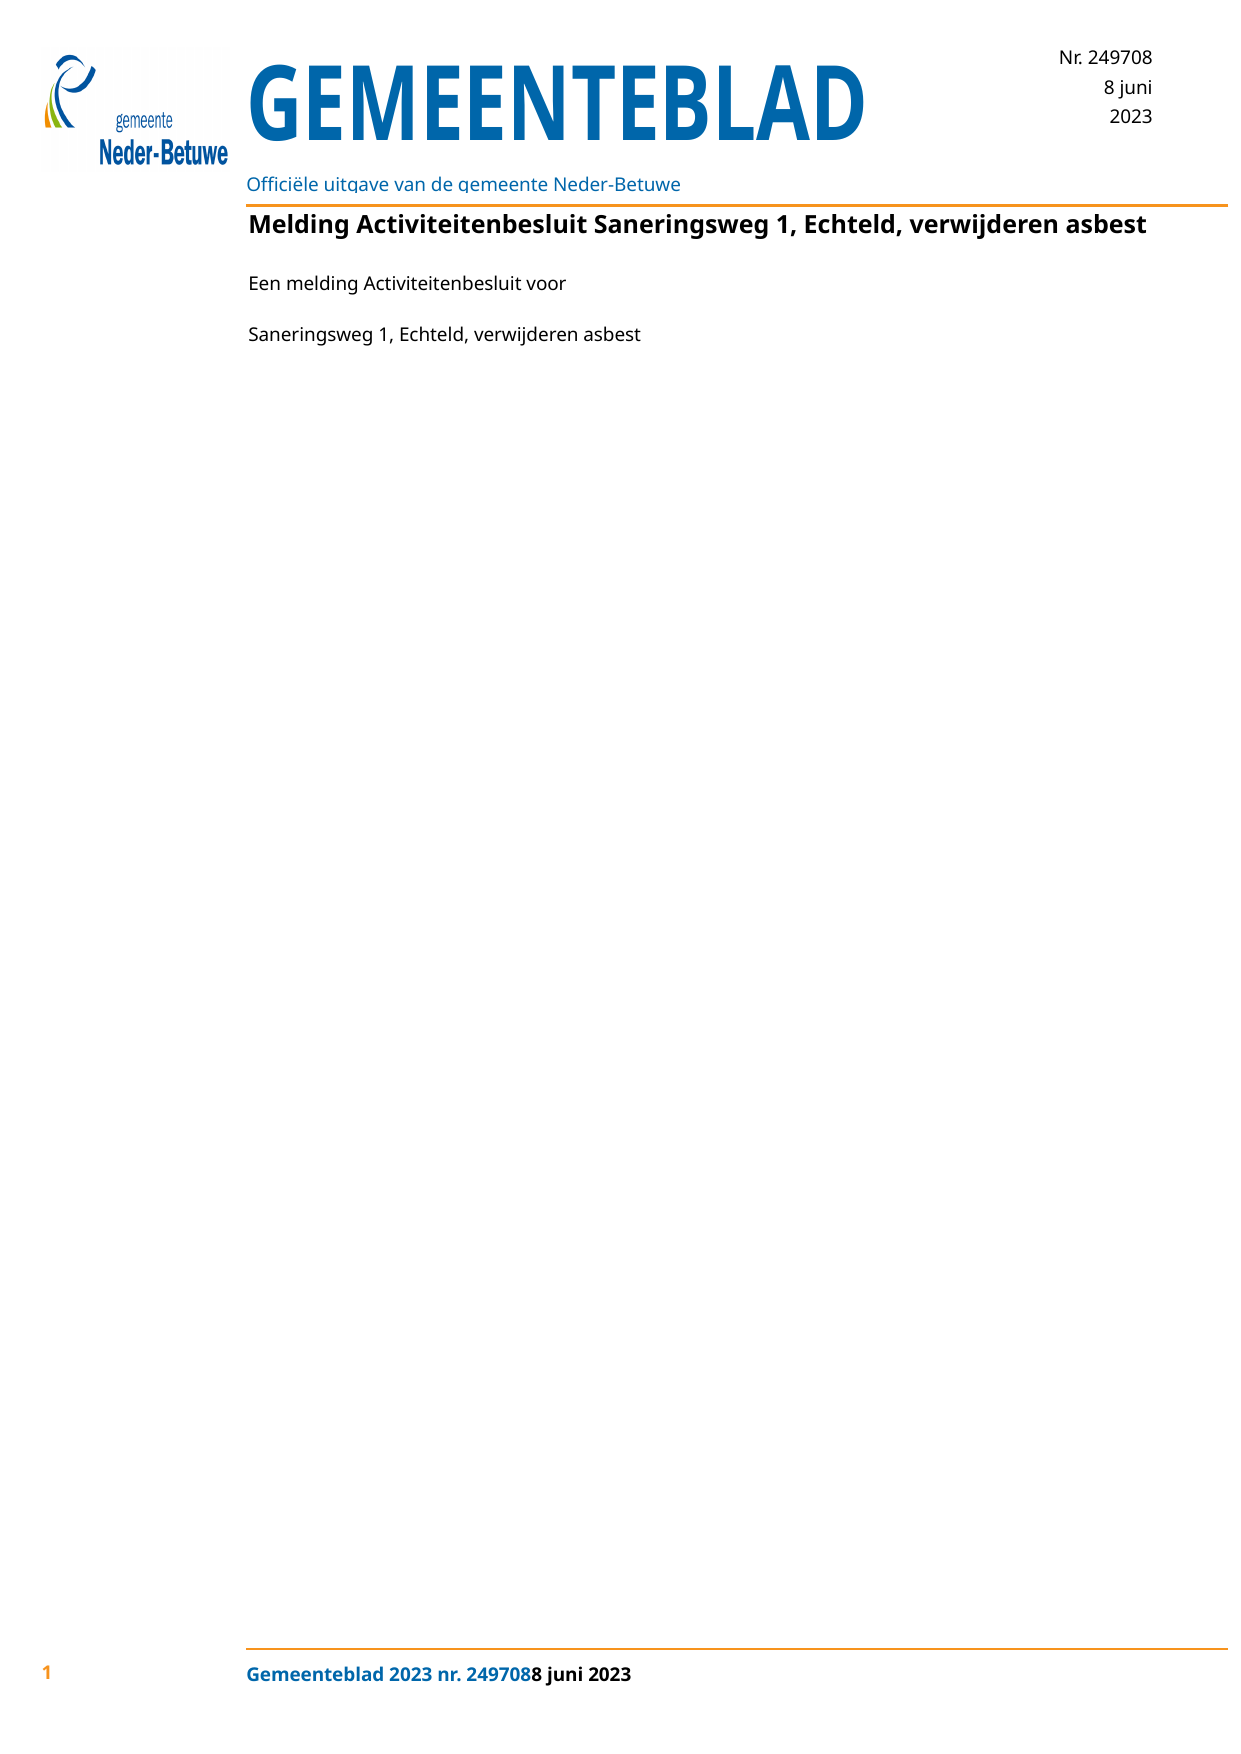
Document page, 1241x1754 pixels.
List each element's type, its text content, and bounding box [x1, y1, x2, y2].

text Melding Activiteitenbesluit Saneringsweg 1, Echteld, verwijderen asbest [248, 207, 1152, 241]
text Saneringsweg 1, Echteld, verwijderen asbest [248, 321, 1152, 346]
text Een melding Activiteitenbesluit voor [248, 270, 1152, 296]
picture [41, 47, 231, 172]
